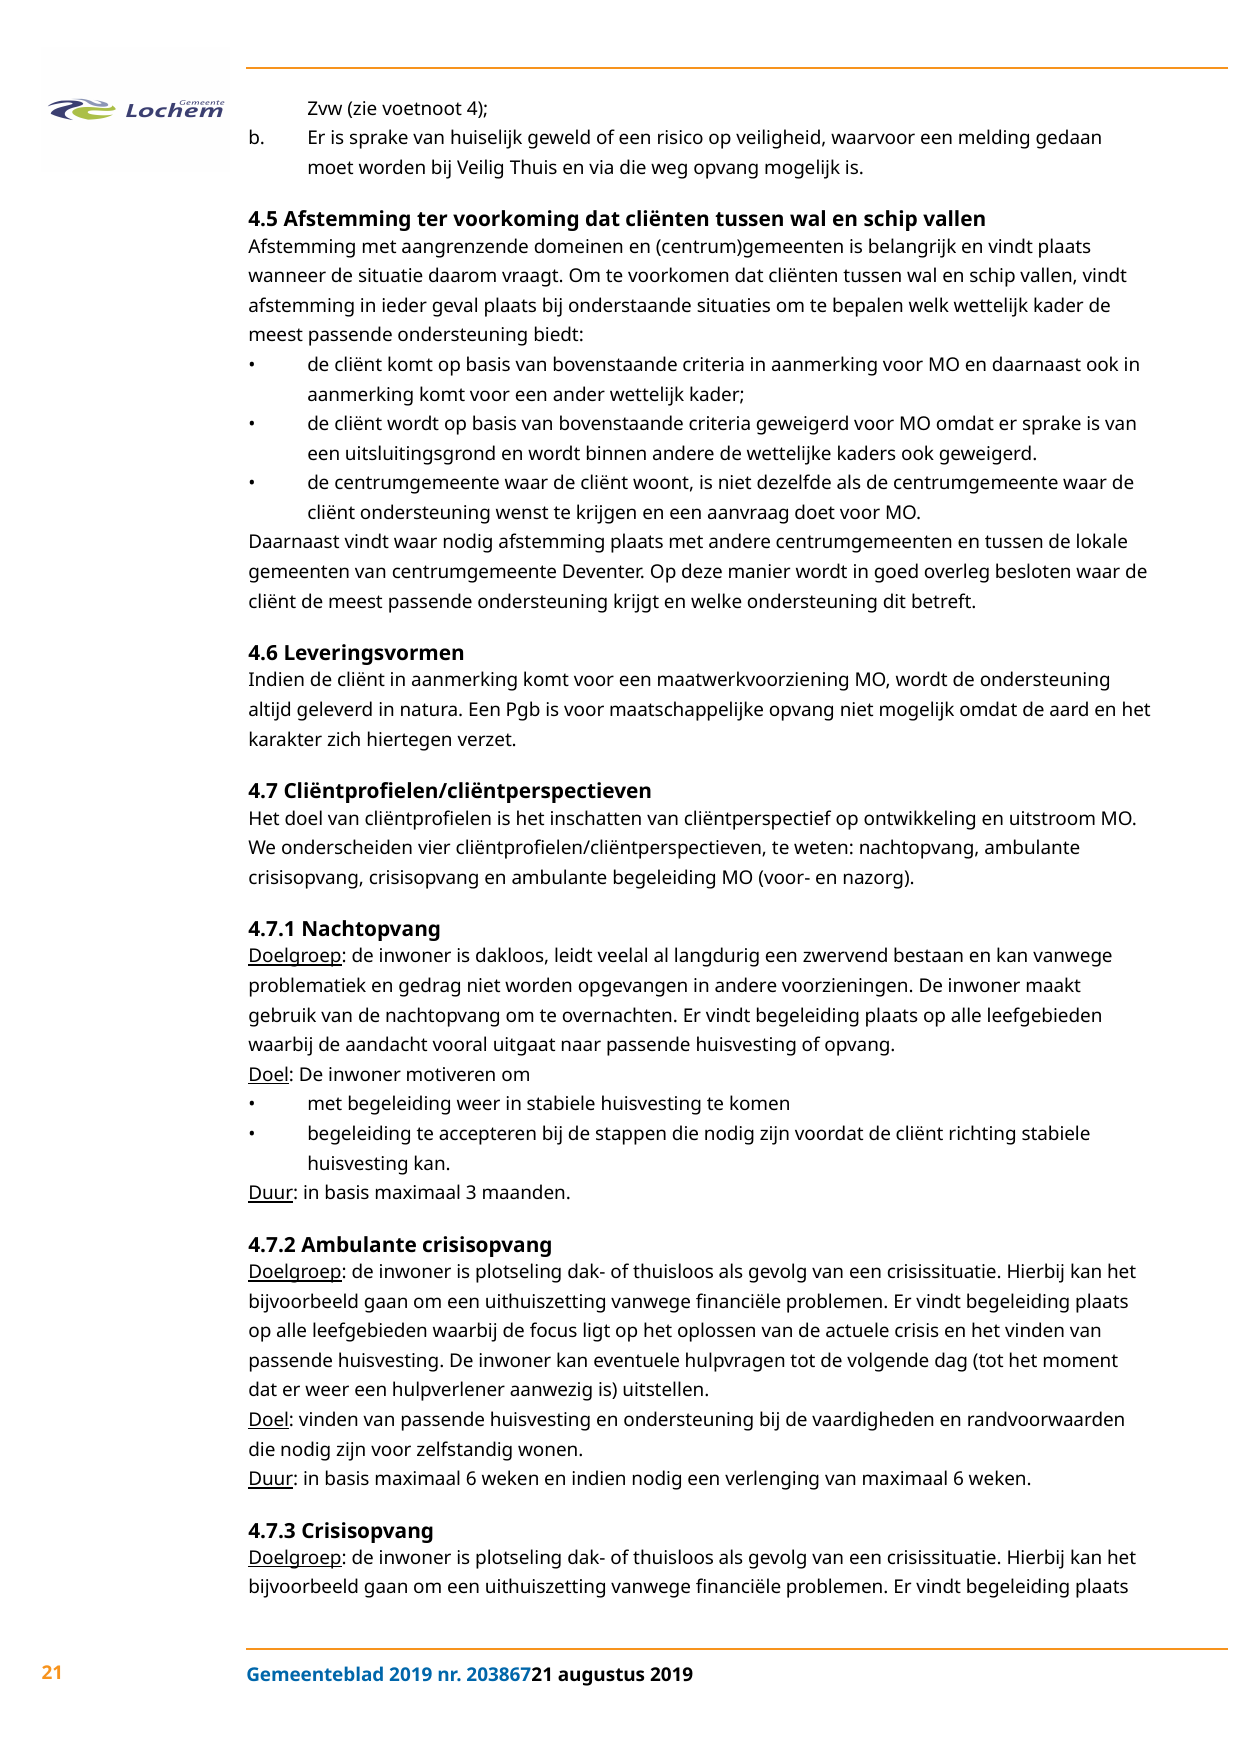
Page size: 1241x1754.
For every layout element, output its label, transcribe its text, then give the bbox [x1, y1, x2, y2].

text Indien de cliënt in aanmerking komt voor een maatwerkvoorziening MO, wordt de ondersteuning altijd geleverd in natura. Een Pgb is voor maatschappelijke opvang niet mogelijk omdat de aard en het karakter zich hiertegen verzet. [248, 667, 1152, 752]
text Het doel van cliëntprofielen is het inschatten van cliëntperspectief op ontwikkeling en uitstroom MO. We onderscheiden vier cliëntprofielen/cliëntperspectieven, te weten: nachtopvang, ambulante crisisopvang, crisisopvang en ambulante begeleiding MO (voor- en nazorg). [248, 805, 1152, 889]
list met begeleiding weer in stabiele huisvesting te komen [248, 1091, 1152, 1116]
text Doel: De inwoner motiveren om [248, 1061, 1152, 1087]
text Daarnaast vindt waar nodig afstemming plaats met andere centrumgemeenten en tussen de lokale gemeenten van centrumgemeente Deventer. Op deze manier wordt in goed overleg besloten waar de cliënt de meest passende ondersteuning krijgt en welke ondersteuning dit betreft. [248, 529, 1152, 613]
text Doelgroep: de inwoner is plotseling dak- of thuisloos als gevolg van een crisissituatie. Hierbij kan het bijvoorbeeld gaan om een uithuiszetting vanwege financiële problemen. Er vindt begeleiding plaats op alle leefgebieden waarbij de focus ligt op het oplossen van de actuele crisis en het vinden van passende huisvesting. De inwoner kan eventuele hulpvragen tot de volgende dag (tot het moment dat er weer een hulpverlener aanwezig is) uitstellen. [248, 1258, 1152, 1402]
text 4.7.3 Crisisopvang [248, 1516, 1152, 1544]
list de centrumgemeente waar de cliënt woont, is niet dezelfde als de centrumgemeente waar de cliënt ondersteuning wenst te krijgen en een aanvraag doet voor MO. [248, 469, 1152, 525]
picture [41, 47, 231, 172]
list begeleiding te accepteren bij de stappen die nodig zijn voordat de cliënt richting stabiele huisvesting kan. [248, 1120, 1152, 1176]
text Doelgroep: de inwoner is dakloos, leidt veelal al langdurig een zwervend bestaan en kan vanwege problematiek en gedrag niet worden opgevangen in andere voorzieningen. De inwoner maakt gebruik van de nachtopvang om te overnachten. Er vindt begeleiding plaats op alle leefgebieden waarbij de aandacht vooral uitgaat naar passende huisvesting of opvang. [248, 943, 1152, 1057]
text 4.5 Afstemming ter voorkoming dat cliënten tussen wal en schip vallen [248, 204, 1152, 233]
list Zvw (zie voetnoot 4); [248, 95, 1152, 121]
text 4.7.2 Ambulante crisisopvang [248, 1230, 1152, 1258]
text Afstemming met aangrenzende domeinen en (centrum)gemeenten is belangrijk en vindt plaats wanneer de situatie daarom vraagt. Om te voorkomen dat cliënten tussen wal en schip vallen, vindt afstemming in ieder geval plaats bij onderstaande situaties om te bepalen welk wettelijk kader de meest passende ondersteuning biedt: [248, 233, 1152, 347]
text Doelgroep: de inwoner is plotseling dak- of thuisloos als gevolg van een crisissituatie. Hierbij kan het bijvoorbeeld gaan om een uithuiszetting vanwege financiële problemen. Er vindt begeleiding plaats [248, 1544, 1152, 1599]
text Duur: in basis maximaal 3 maanden. [248, 1179, 1152, 1205]
text 4.6 Leveringsvormen [248, 638, 1152, 667]
text Duur: in basis maximaal 6 weken en indien nodig een verlenging van maximaal 6 weken. [248, 1465, 1152, 1491]
list de cliënt komt op basis van bovenstaande criteria in aanmerking voor MO en daarnaast ook in aanmerking komt voor een ander wettelijk kader; [248, 351, 1152, 406]
text 4.7.1 Nachtopvang [248, 914, 1152, 943]
text 4.7 Cliëntprofielen/cliëntperspectieven [248, 776, 1152, 805]
list Er is sprake van huiselijk geweld of een risico op veiligheid, waarvoor een melding gedaan moet worden bij Veilig Thuis en via die weg opvang mogelijk is. [248, 124, 1152, 180]
list de cliënt wordt op basis van bovenstaande criteria geweigerd voor MO omdat er sprake is van een uitsluitingsgrond en wordt binnen andere de wettelijke kaders ook geweigerd. [248, 410, 1152, 466]
text Doel: vinden van passende huisvesting en ondersteuning bij de vaardigheden en randvoorwaarden die nodig zijn voor zelfstandig wonen. [248, 1406, 1152, 1461]
